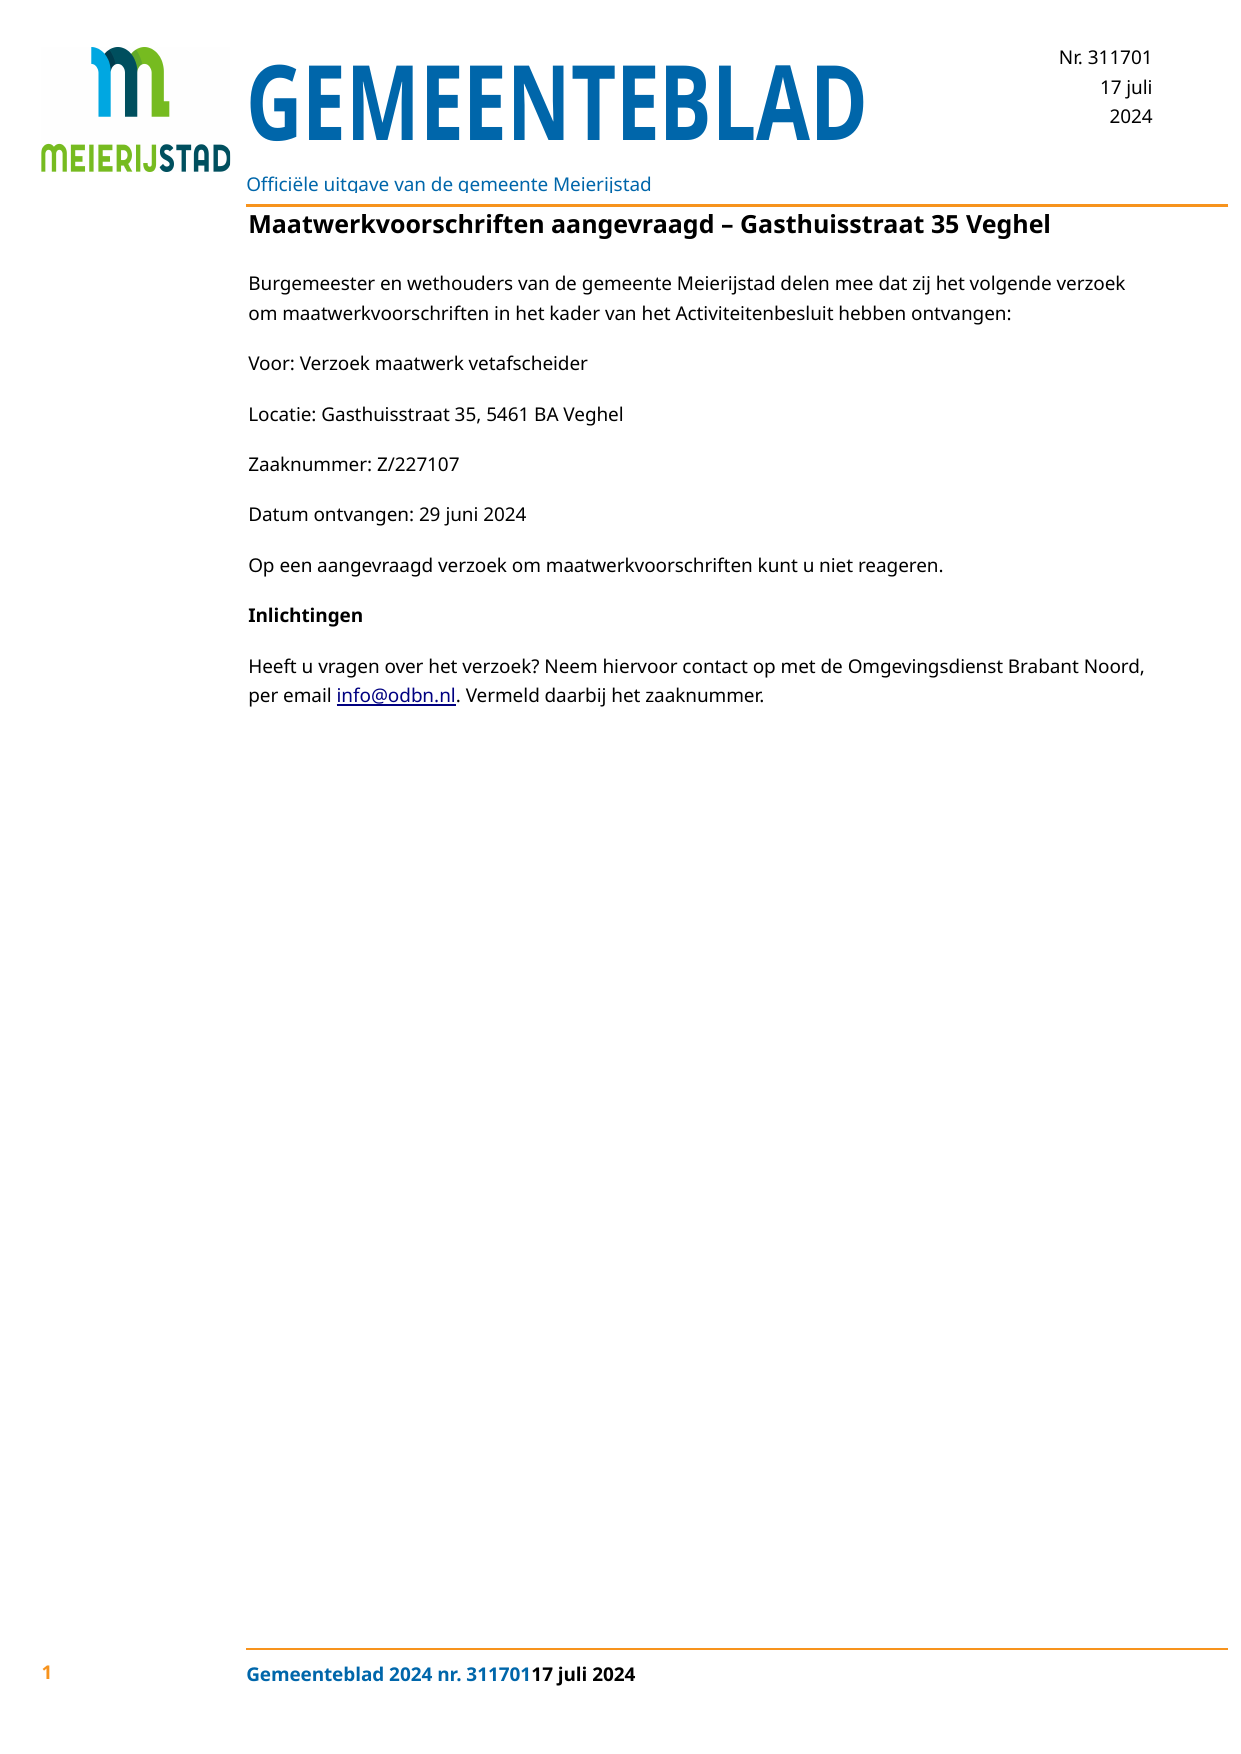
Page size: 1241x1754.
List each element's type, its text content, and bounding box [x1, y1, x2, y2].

text Heeft u vragen over het verzoek? Neem hiervoor contact op met de Omgevingsdienst Brabant Noord, per email info@odbn.nl. Vermeld daarbij het zaaknummer. [248, 653, 1152, 708]
text Zaaknummer: Z/227107 [248, 451, 1152, 477]
text Maatwerkvoorschriften aangevraagd – Gasthuisstraat 35 Veghel [248, 207, 1152, 241]
picture [41, 47, 231, 172]
text Op een aangevraagd verzoek om maatwerkvoorschriften kunt u niet reageren. [248, 552, 1152, 578]
text Voor: Verzoek maatwerk vetafscheider [248, 350, 1152, 376]
text Burgemeester en wethouders van de gemeente Meierijstad delen mee dat zij het volgende verzoek om maatwerkvoorschriften in het kader van het Activiteitenbesluit hebben ontvangen: [248, 270, 1152, 326]
text Datum ontvangen: 29 juni 2024 [248, 502, 1152, 527]
text Locatie: Gasthuisstraat 35, 5461 BA Veghel [248, 401, 1152, 426]
text Inlichtingen [248, 602, 1152, 628]
